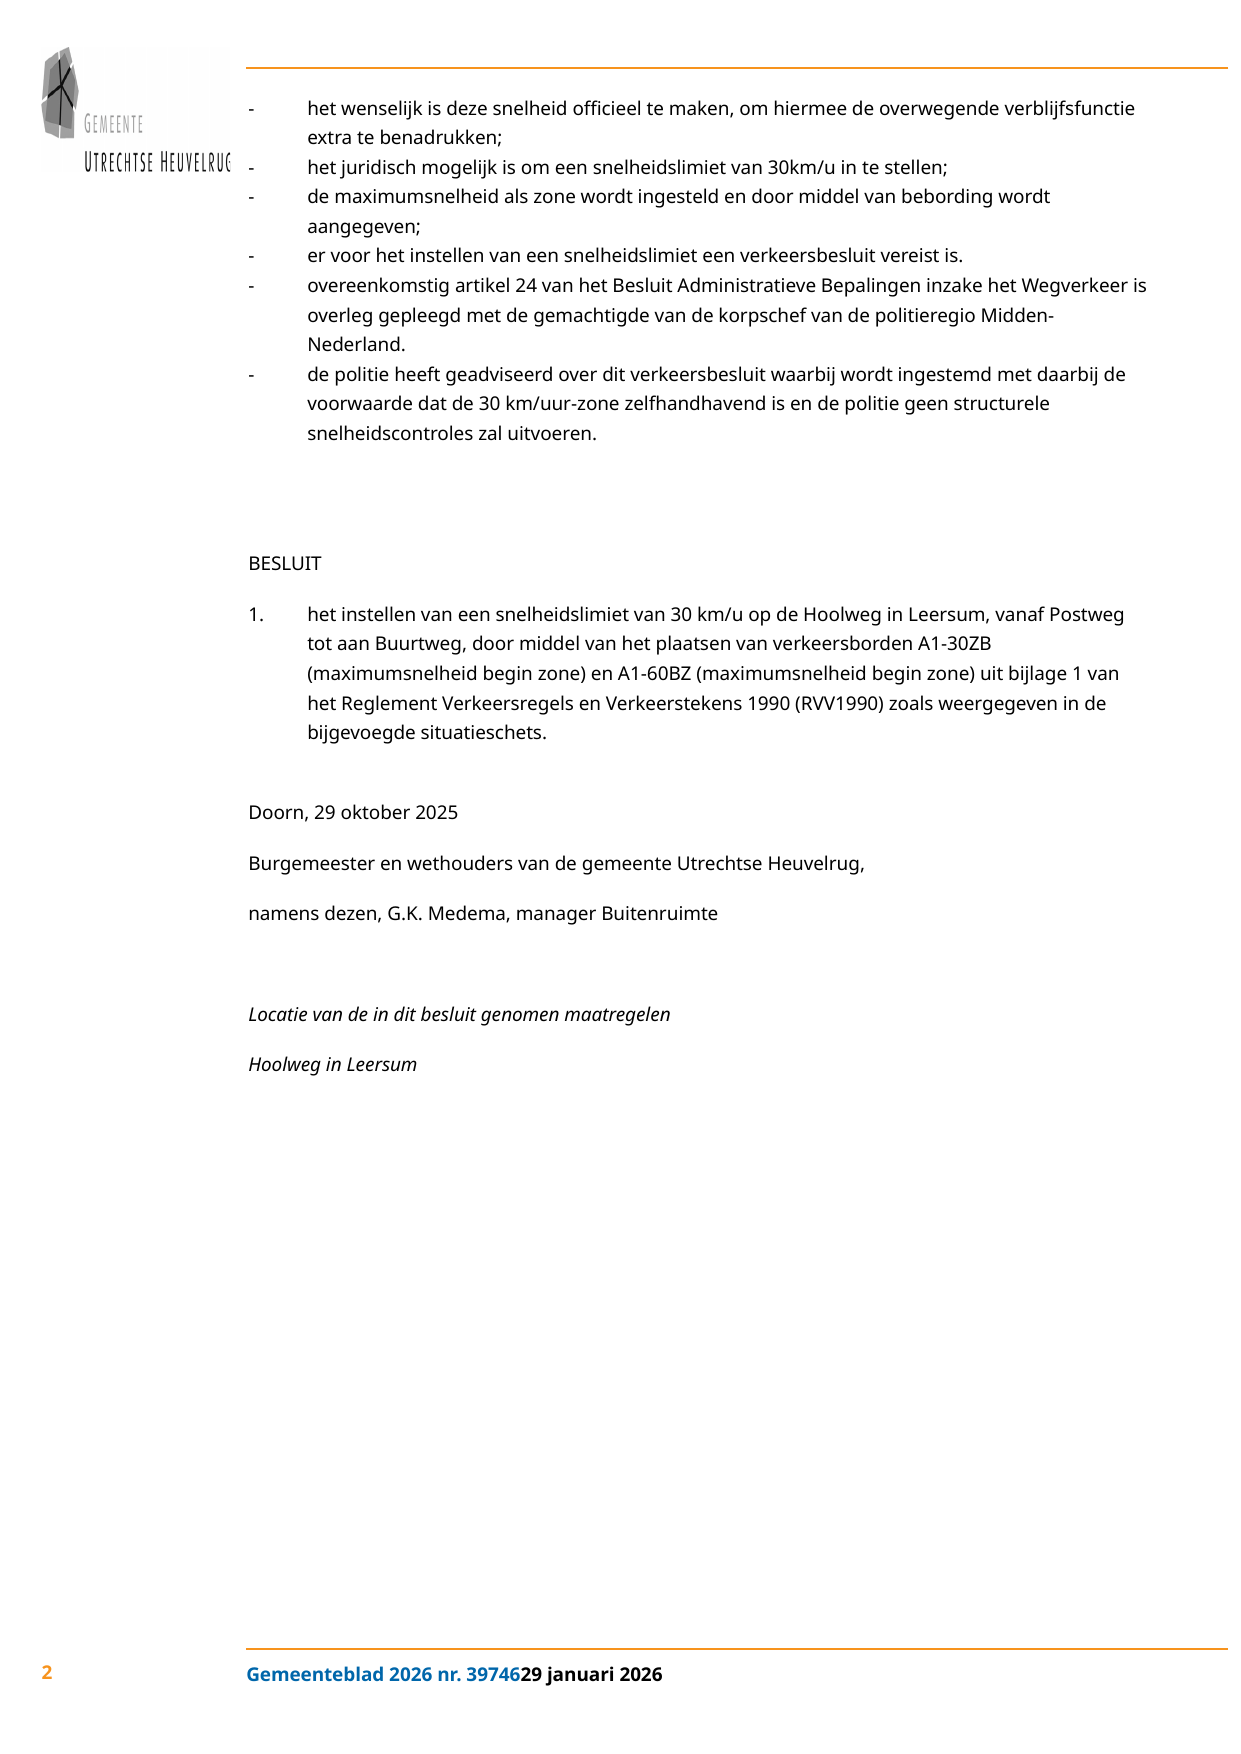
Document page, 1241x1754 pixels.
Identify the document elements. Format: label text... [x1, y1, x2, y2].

list het wenselijk is deze snelheid officieel te maken, om hiermee de overwegende verblijfsfunctie extra te benadrukken; [248, 95, 1152, 150]
text Locatie van de in dit besluit genomen maatregelen [248, 1001, 1152, 1027]
list de politie heeft geadviseerd over dit verkeersbesluit waarbij wordt ingestemd met daarbij de voorwaarde dat de 30 km/uur-zone zelfhandhavend is en de politie geen structurele snelheidscontroles zal uitvoeren. [248, 361, 1152, 446]
text BESLUIT [248, 551, 1152, 576]
list overeenkomstig artikel 24 van het Besluit Administratieve Bepalingen inzake het Wegverkeer is overleg gepleegd met de gemachtigde van de korpschef van de politieregio Midden-Nederland. [248, 272, 1152, 357]
text namens dezen, G.K. Medema, manager Buitenruimte [248, 900, 1152, 926]
text Hoolweg in Leersum [248, 1051, 1152, 1077]
list de maximumsnelheid als zone wordt ingesteld en door middel van bebording wordt aangegeven; [248, 183, 1152, 239]
text Doorn, 29 oktober 2025 [248, 799, 1152, 825]
list het instellen van een snelheidslimiet van 30 km/u op de Hoolweg in Leersum, vanaf Postweg tot aan Buurtweg, door middel van het plaatsen van verkeersborden A1-30ZB (maximumsnelheid begin zone) en A1-60BZ (maximumsnelheid begin zone) uit bijlage 1 van het Reglement Verkeersregels en Verkeerstekens 1990 (RVV1990) zoals weergegeven in de bijgevoegde situatieschets. [248, 601, 1152, 745]
picture [41, 47, 231, 172]
text Burgemeester en wethouders van de gemeente Utrechtse Heuvelrug, [248, 850, 1152, 876]
list er voor het instellen van een snelheidslimiet een verkeersbesluit vereist is. [248, 243, 1152, 268]
list het juridisch mogelijk is om een snelheidslimiet van 30km/u in te stellen; [248, 154, 1152, 180]
